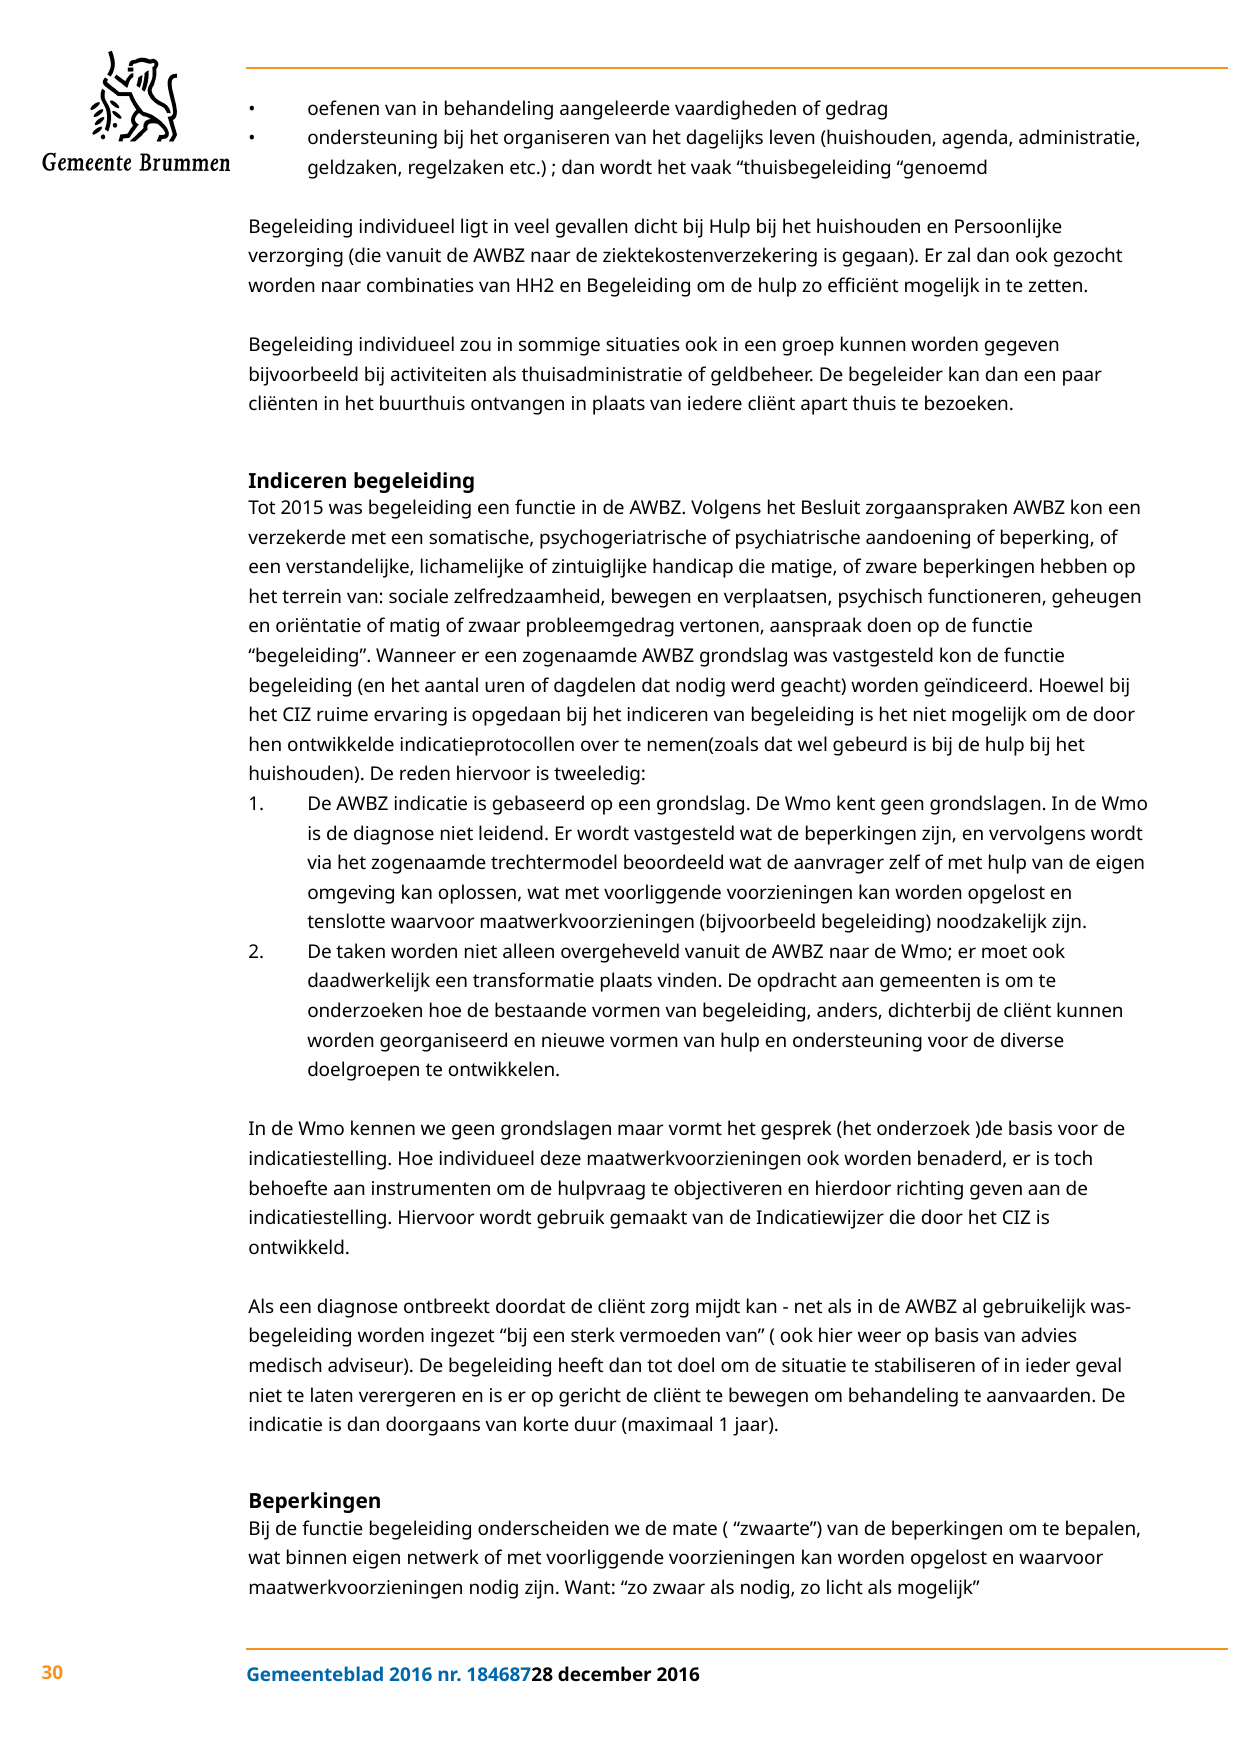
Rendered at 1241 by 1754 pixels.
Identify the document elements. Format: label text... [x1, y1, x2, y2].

text Indiceren begeleiding [248, 466, 1152, 494]
text Beperkingen [248, 1487, 1152, 1515]
text In de Wmo kennen we geen grondslagen maar vormt het gesprek (het onderzoek )de basis voor de indicatiestelling. Hoe individueel deze maatwerkvoorzieningen ook worden benaderd, er is toch behoefte aan instrumenten om de hulpvraag te objectiveren en hierdoor richting geven aan de indicatiestelling. Hiervoor wordt gebruik gemaakt van de Indicatiewijzer die door het CIZ is ontwikkeld. [248, 1116, 1152, 1259]
text Tot 2015 was begeleiding een functie in de AWBZ. Volgens het Besluit zorgaanspraken AWBZ kon een verzekerde met een somatische, psychogeriatrische of psychiatrische aandoening of beperking, of een verstandelijke, lichamelijke of zintuiglijke handicap die matige, of zware beperkingen hebben op het terrein van: sociale zelfredzaamheid, bewegen en verplaatsen, psychisch functioneren, geheugen en oriëntatie of matig of zwaar probleemgedrag vertonen, aanspraak doen op de functie “begeleiding”. Wanneer er een zogenaamde AWBZ grondslag was vastgesteld kon de functie begeleiding (en het aantal uren of dagdelen dat nodig werd geacht) worden geïndiceerd. Hoewel bij het CIZ ruime ervaring is opgedaan bij het indiceren van begeleiding is het niet mogelijk om de door hen ontwikkelde indicatieprotocollen over te nemen(zoals dat wel gebeurd is bij de hulp bij het huishouden). De reden hiervoor is tweeledig: [248, 494, 1152, 786]
text Als een diagnose ontbreekt doordat de cliënt zorg mijdt kan - net als in de AWBZ al gebruikelijk was- begeleiding worden ingezet “bij een sterk vermoeden van” ( ook hier weer op basis van advies medisch adviseur). De begeleiding heeft dan tot doel om de situatie te stabiliseren of in ieder geval niet te laten verergeren en is er op gericht de cliënt te bewegen om behandeling te aanvaarden. De indicatie is dan doorgaans van korte duur (maximaal 1 jaar). [248, 1293, 1152, 1437]
text Bij de functie begeleiding onderscheiden we de mate ( “zwaarte”) van de beperkingen om te bepalen, wat binnen eigen netwerk of met voorliggende voorzieningen kan worden opgelost en waarvoor maatwerkvoorzieningen nodig zijn. Want: “zo zwaar als nodig, zo licht als mogelijk” [248, 1515, 1152, 1600]
text Begeleiding individueel zou in sommige situaties ook in een groep kunnen worden gegeven bijvoorbeeld bij activiteiten als thuisadministratie of geldbeheer. De begeleider kan dan een paar cliënten in het buurthuis ontvangen in plaats van iedere cliënt apart thuis te bezoeken. [248, 331, 1152, 416]
picture [41, 47, 231, 172]
list oefenen van in behandeling aangeleerde vaardigheden of gedrag [248, 95, 1152, 121]
list De taken worden niet alleen overgeheveld vanuit de AWBZ naar de Wmo; er moet ook daadwerkelijk een transformatie plaats vinden. De opdracht aan gemeenten is om te onderzoeken hoe de bestaande vormen van begeleiding, anders, dichterbij de cliënt kunnen worden georganiseerd en nieuwe vormen van hulp en ondersteuning voor de diverse doelgroepen te ontwikkelen. [248, 938, 1152, 1082]
list ondersteuning bij het organiseren van het dagelijks leven (huishouden, agenda, administratie, geldzaken, regelzaken etc.) ; dan wordt het vaak “thuisbegeleiding “genoemd [248, 124, 1152, 180]
list De AWBZ indicatie is gebaseerd op een grondslag. De Wmo kent geen grondslagen. In de Wmo is de diagnose niet leidend. Er wordt vastgesteld wat de beperkingen zijn, en vervolgens wordt via het zogenaamde trechtermodel beoordeeld wat de aanvrager zelf of met hulp van de eigen omgeving kan oplossen, wat met voorliggende voorzieningen kan worden opgelost en tenslotte waarvoor maatwerkvoorzieningen (bijvoorbeeld begeleiding) noodzakelijk zijn. [248, 790, 1152, 934]
text Begeleiding individueel ligt in veel gevallen dicht bij Hulp bij het huishouden en Persoonlijke verzorging (die vanuit de AWBZ naar de ziektekostenverzekering is gegaan). Er zal dan ook gezocht worden naar combinaties van HH2 en Begeleiding om de hulp zo efficiënt mogelijk in te zetten. [248, 213, 1152, 298]
